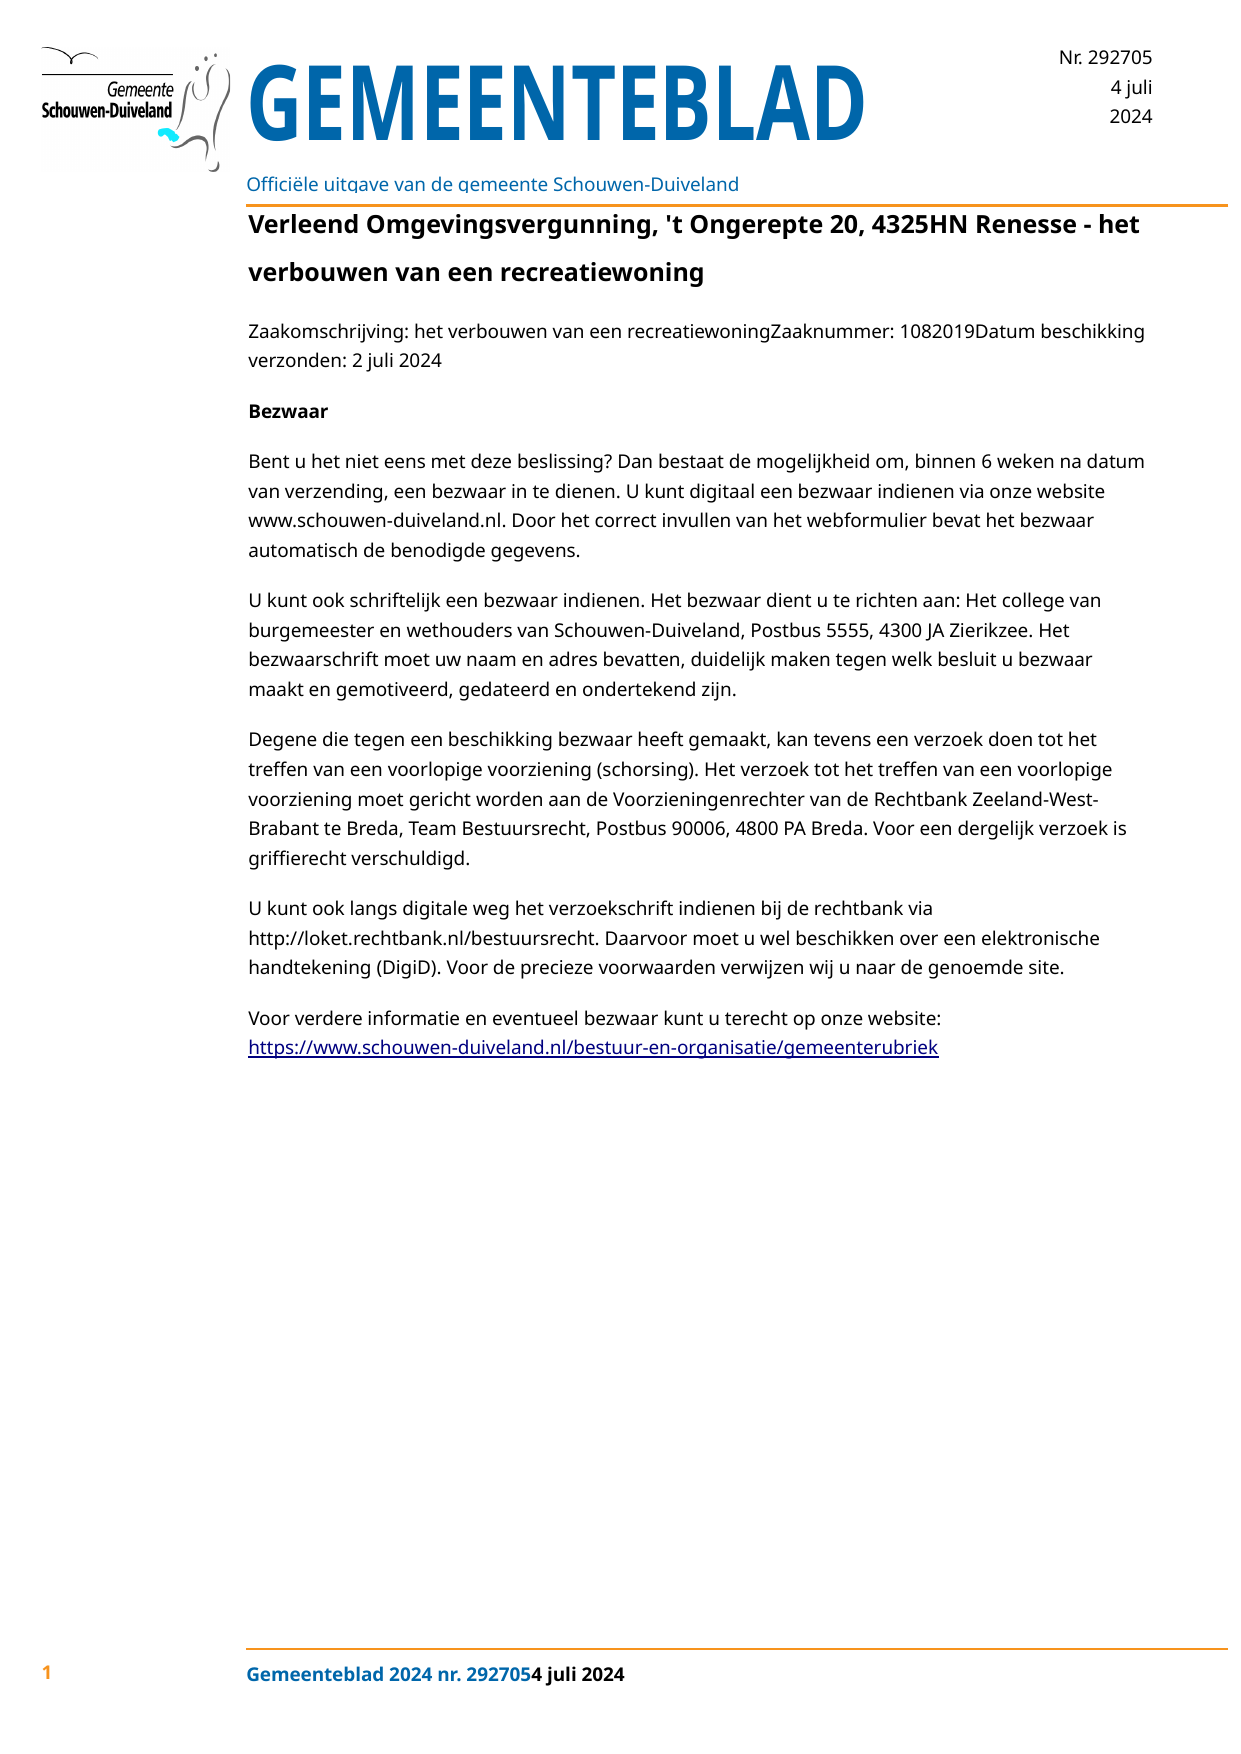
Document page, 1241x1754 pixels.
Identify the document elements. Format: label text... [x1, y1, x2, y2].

text Voor verdere informatie en eventueel bezwaar kunt u terecht op onze website: https://www.schouwen-duiveland.nl/bestuur-en-organisatie/gemeenterubriek [248, 1005, 1152, 1060]
text Degene die tegen een beschikking bezwaar heeft gemaakt, kan tevens een verzoek doen tot het treffen van een voorlopige voorziening (schorsing). Het verzoek tot het treffen van een voorlopige voorziening moet gericht worden aan de Voorzieningenrechter van de Rechtbank Zeeland-West-Brabant te Breda, Team Bestuursrecht, Postbus 90006, 4800 PA Breda. Voor een dergelijk verzoek is griffierecht verschuldigd. [248, 727, 1152, 871]
picture [41, 47, 231, 172]
text Verleend Omgevingsvergunning, 't Ongerepte 20, 4325HN Renesse - het verbouwen van een recreatiewoning [248, 207, 1152, 288]
text Zaakomschrijving: het verbouwen van een recreatiewoningZaaknummer: 1082019Datum beschikking verzonden: 2 juli 2024 [248, 318, 1152, 373]
text U kunt ook schriftelijk een bezwaar indienen. Het bezwaar dient u te richten aan: Het college van burgemeester en wethouders van Schouwen-Duiveland, Postbus 5555, 4300 JA Zierikzee. Het bezwaarschrift moet uw naam en adres bevatten, duidelijk maken tegen welk besluit u bezwaar maakt en gemotiveerd, gedateerd en ondertekend zijn. [248, 587, 1152, 702]
text Bent u het niet eens met deze beslissing? Dan bestaat de mogelijkheid om, binnen 6 weken na datum van verzending, een bezwaar in te dienen. U kunt digitaal een bezwaar indienen via onze website www.schouwen-duiveland.nl. Door het correct invullen van het webformulier bevat het bezwaar automatisch de benodigde gegevens. [248, 448, 1152, 563]
text U kunt ook langs digitale weg het verzoekschrift indienen bij de rechtbank via http://loket.rechtbank.nl/bestuursrecht. Daarvoor moet u wel beschikken over een elektronische handtekening (DigiD). Voor de precieze voorwaarden verwijzen wij u naar de genoemde site. [248, 895, 1152, 980]
text Bezwaar [248, 398, 1152, 424]
